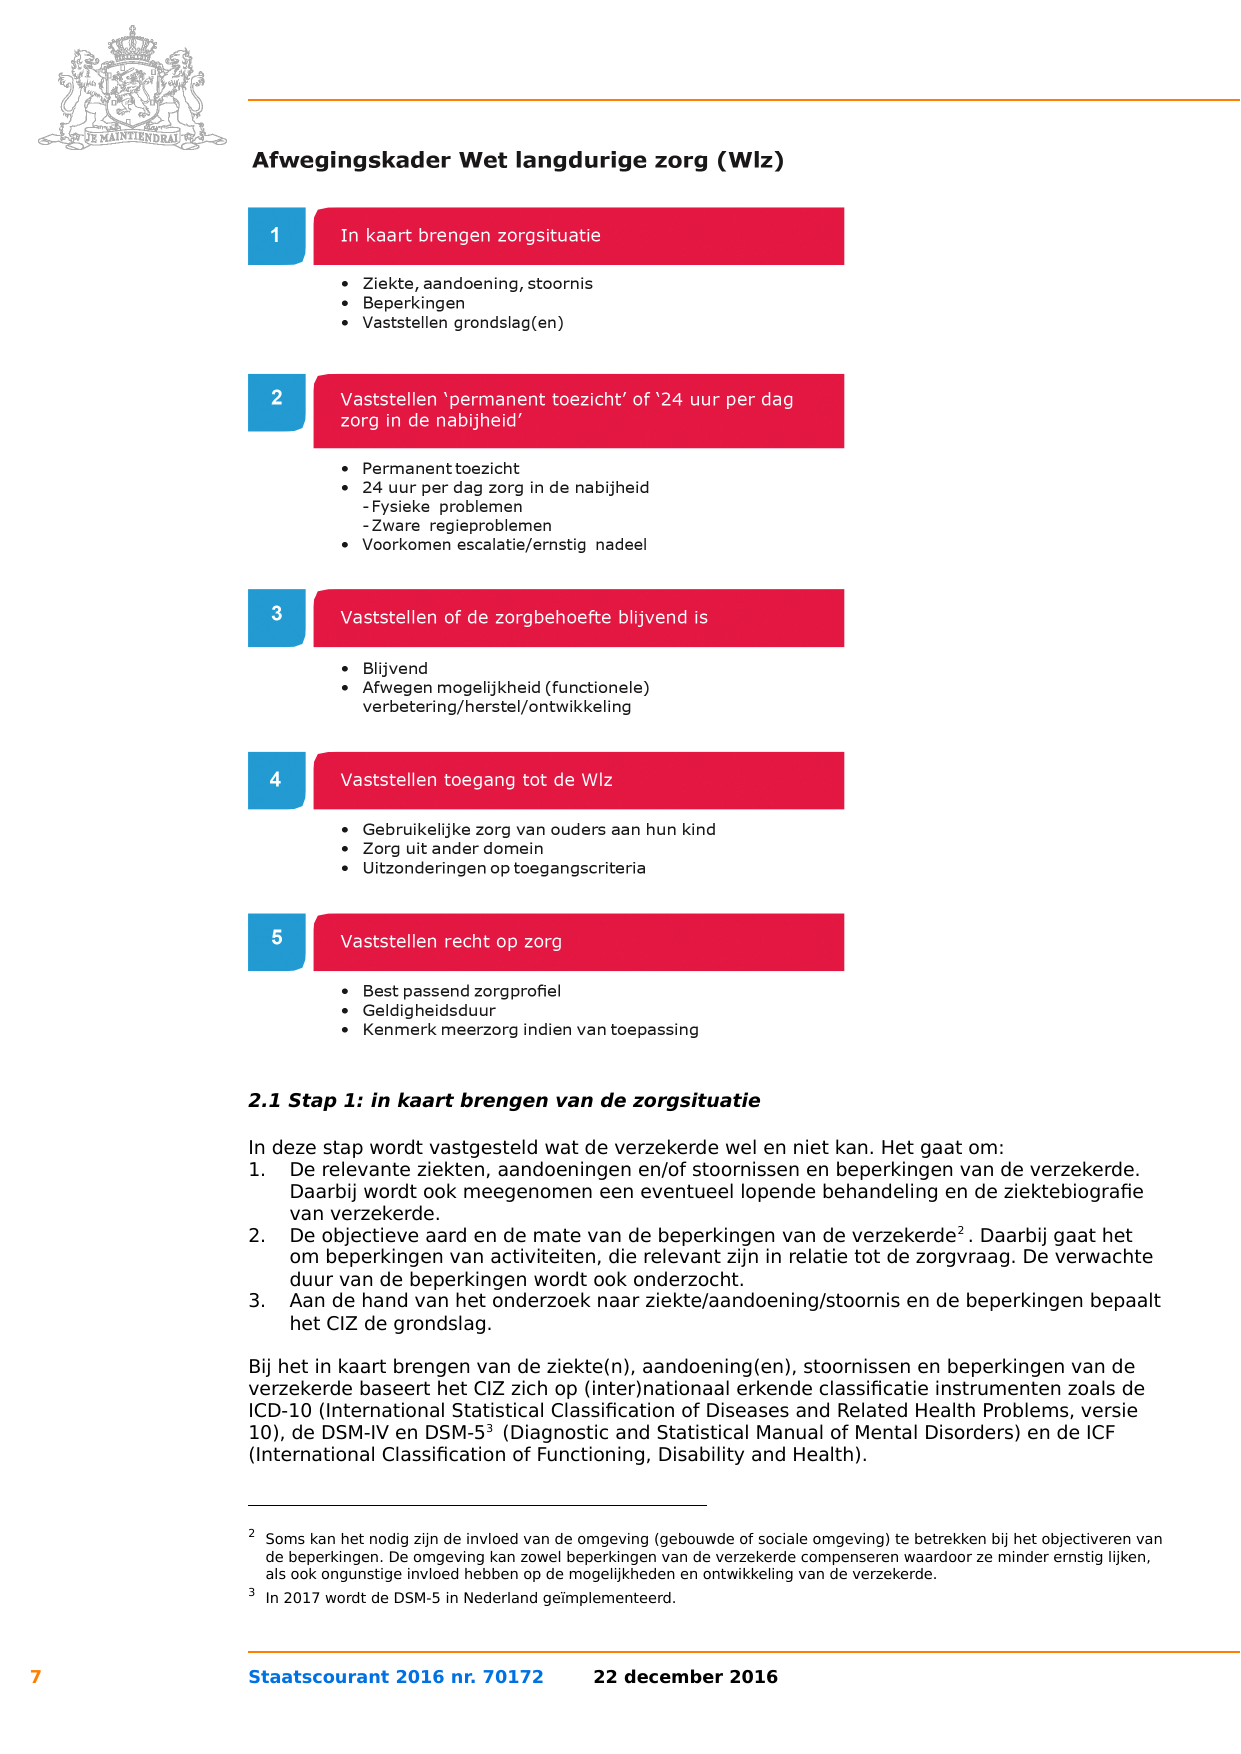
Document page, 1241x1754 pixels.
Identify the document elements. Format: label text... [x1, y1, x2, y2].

subtitle 2.1 Stap 1: in kaart brengen van de zorgsituatie [248, 1089, 1163, 1112]
picture [38, 25, 227, 150]
picture [248, 151, 845, 1038]
text 2. De objectieve aard en de mate van de beperkingen van de verzekerde. Daarbij gaat het om beperkingen van activiteiten, die relevant zijn in relatie tot de zorgvraag. De verwachte duur van de beperkingen wordt ook onderzocht. [248, 1224, 1163, 1290]
text 3. Aan de hand van het onderzoek naar ziekte/aandoening/stoornis en de beperkingen bepaalt het CIZ de grondslag. [248, 1290, 1163, 1334]
text Bij het in kaart brengen van de ziekte(n), aandoening(en), stoornissen en beperkingen van de verzekerde baseert het CIZ zich op (inter)nationaal erkende classificatie instrumenten zoals de ICD-10 (International Statistical Classification of Diseases and Related Health Problems, versie 10), de DSM-IV en DSM-5 (Diagnostic and Statistical Manual of Mental Disorders) en de ICF (International Classification of Functioning, Disability and Health). [248, 1356, 1163, 1466]
text Soms kan het nodig zijn de invloed van de omgeving (gebouwde of sociale omgeving) te betrekken bij het objectiveren van de beperkingen. De omgeving kan zowel beperkingen van de verzekerde compenseren waardoor ze minder ernstig lijken, als ook ongunstige invloed hebben op de mogelijkheden en ontwikkeling van de verzekerde. [248, 1527, 1163, 1583]
text 1. De relevante ziekten, aandoeningen en/of stoornissen en beperkingen van de verzekerde. Daarbij wordt ook meegenomen een eventueel lopende behandeling en de ziektebiografie van verzekerde. [248, 1158, 1163, 1224]
text In deze stap wordt vastgesteld wat de verzekerde wel en niet kan. Het gaat om: [248, 1137, 1163, 1158]
text In 2017 wordt de DSM-5 in Nederland geïmplementeerd. [248, 1586, 1163, 1608]
